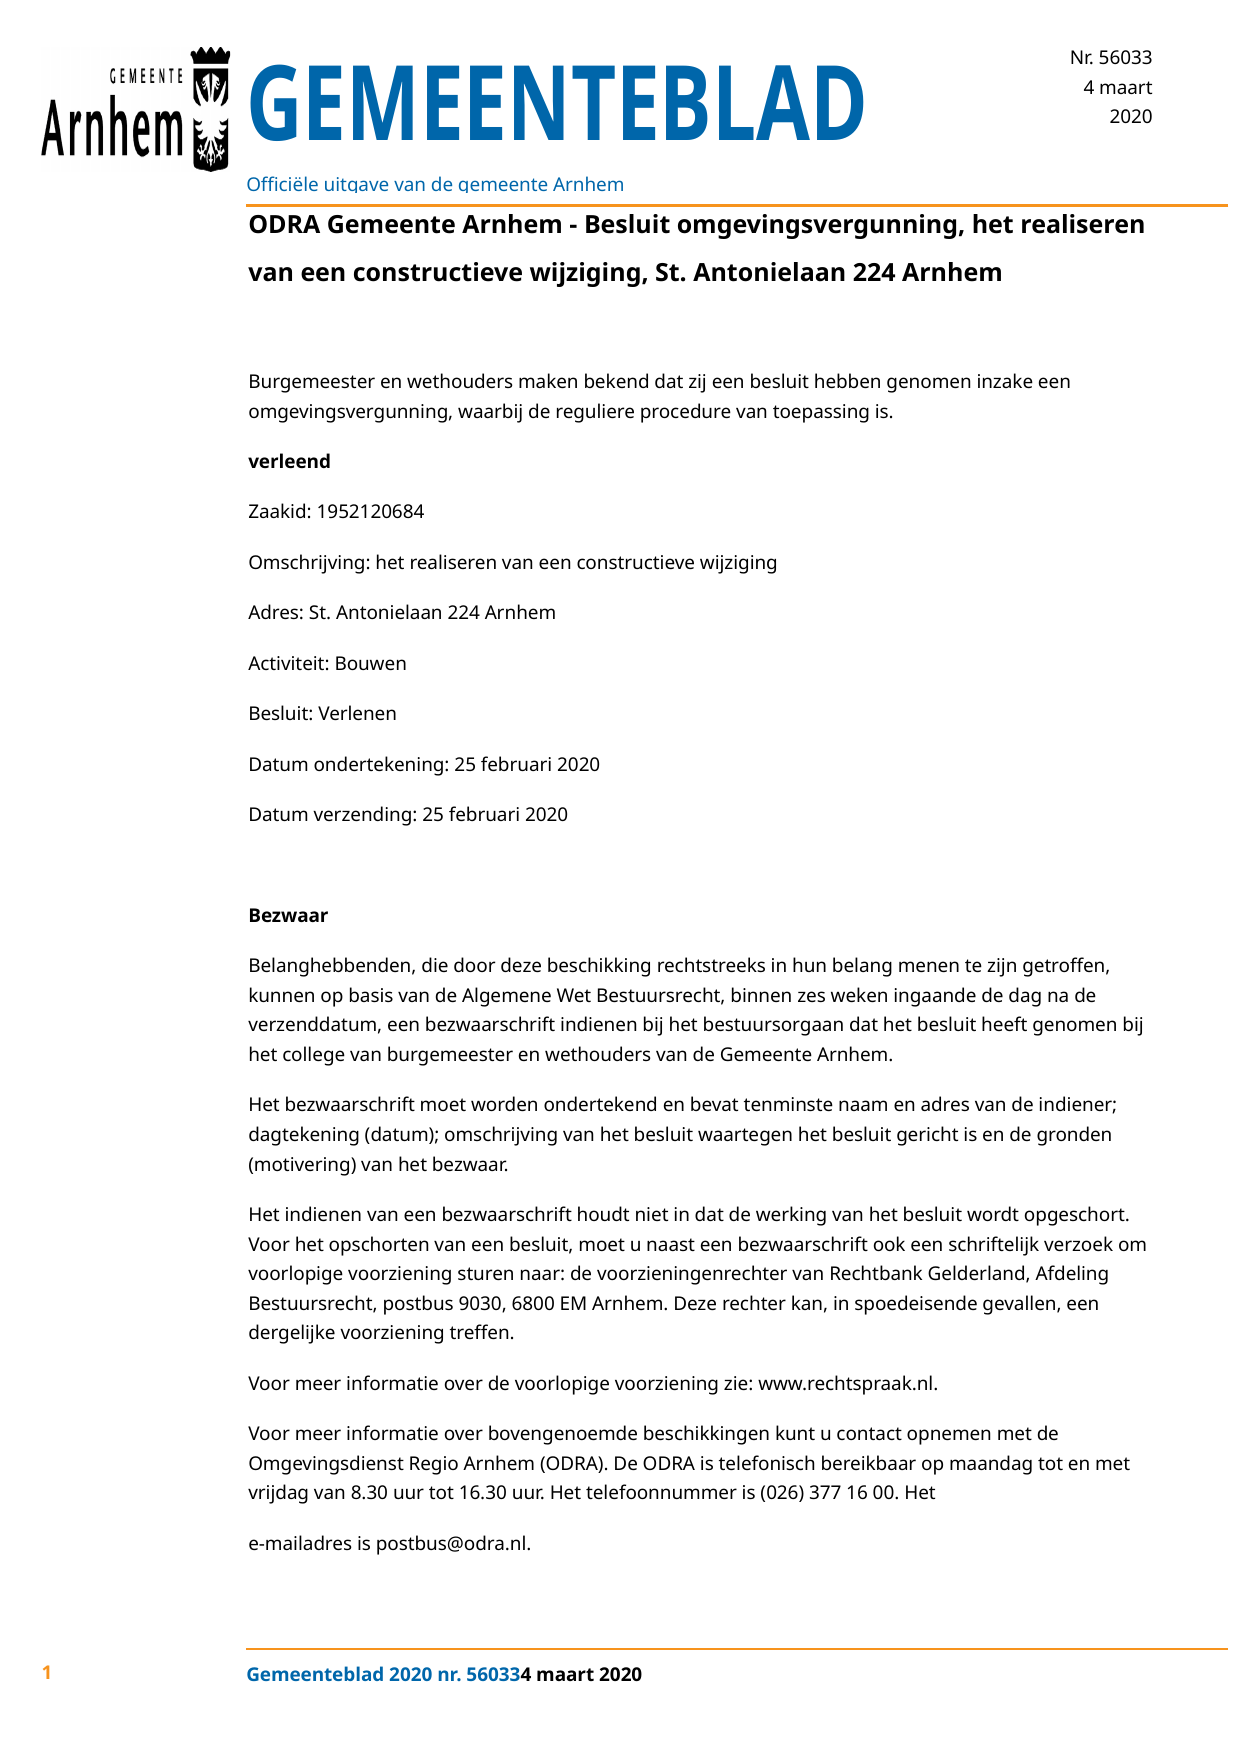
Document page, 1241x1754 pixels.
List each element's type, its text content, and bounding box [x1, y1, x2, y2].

text ODRA Gemeente Arnhem - Besluit omgevingsvergunning, het realiseren van een constructieve wijziging, St. Antonielaan 224 Arnhem [248, 207, 1152, 288]
text Voor meer informatie over de voorlopige voorziening zie: www.rechtspraak.nl. [248, 1370, 1152, 1396]
text Besluit: Verlenen [248, 700, 1152, 726]
text Zaakid: 1952120684 [248, 499, 1152, 524]
text Burgemeester en wethouders maken bekend dat zij een besluit hebben genomen inzake een omgevingsvergunning, waarbij de reguliere procedure van toepassing is. [248, 368, 1152, 424]
text Bezwaar [248, 902, 1152, 928]
text e-mailadres is postbus@odra.nl. [248, 1530, 1152, 1556]
text verleend [248, 448, 1152, 474]
text Het indienen van een bezwaarschrift houdt niet in dat de werking van het besluit wordt opgeschort. Voor het opschorten van een besluit, moet u naast een bezwaarschrift ook een schriftelijk verzoek om voorlopige voorziening sturen naar: de voorzieningenrechter van Rechtbank Gelderland, Afdeling Bestuursrecht, postbus 9030, 6800 EM Arnhem. Deze rechter kan, in spoedeisende gevallen, een dergelijke voorziening treffen. [248, 1201, 1152, 1345]
text Datum ondertekening: 25 februari 2020 [248, 751, 1152, 777]
text Voor meer informatie over bovengenoemde beschikkingen kunt u contact opnemen met de Omgevingsdienst Regio Arnhem (ODRA). De ODRA is telefonisch bereikbaar op maandag tot en met vrijdag van 8.30 uur tot 16.30 uur. Het telefoonnummer is (026) 377 16 00. Het [248, 1420, 1152, 1505]
text Belanghebbenden, die door deze beschikking rechtstreeks in hun belang menen te zijn getroffen, kunnen op basis van de Algemene Wet Bestuursrecht, binnen zes weken ingaande de dag na de verzenddatum, een bezwaarschrift indienen bij het bestuursorgaan dat het besluit heeft genomen bij het college van burgemeester en wethouders van de Gemeente Arnhem. [248, 952, 1152, 1067]
text Datum verzending: 25 februari 2020 [248, 801, 1152, 827]
text Adres: St. Antonielaan 224 Arnhem [248, 599, 1152, 625]
text Activiteit: Bouwen [248, 650, 1152, 676]
text Omschrijving: het realiseren van een constructieve wijziging [248, 549, 1152, 575]
picture [41, 47, 231, 172]
text Het bezwaarschrift moet worden ondertekend en bevat tenminste naam en adres van de indiener; dagtekening (datum); omschrijving van het besluit waartegen het besluit gericht is en de gronden (motivering) van het bezwaar. [248, 1092, 1152, 1177]
